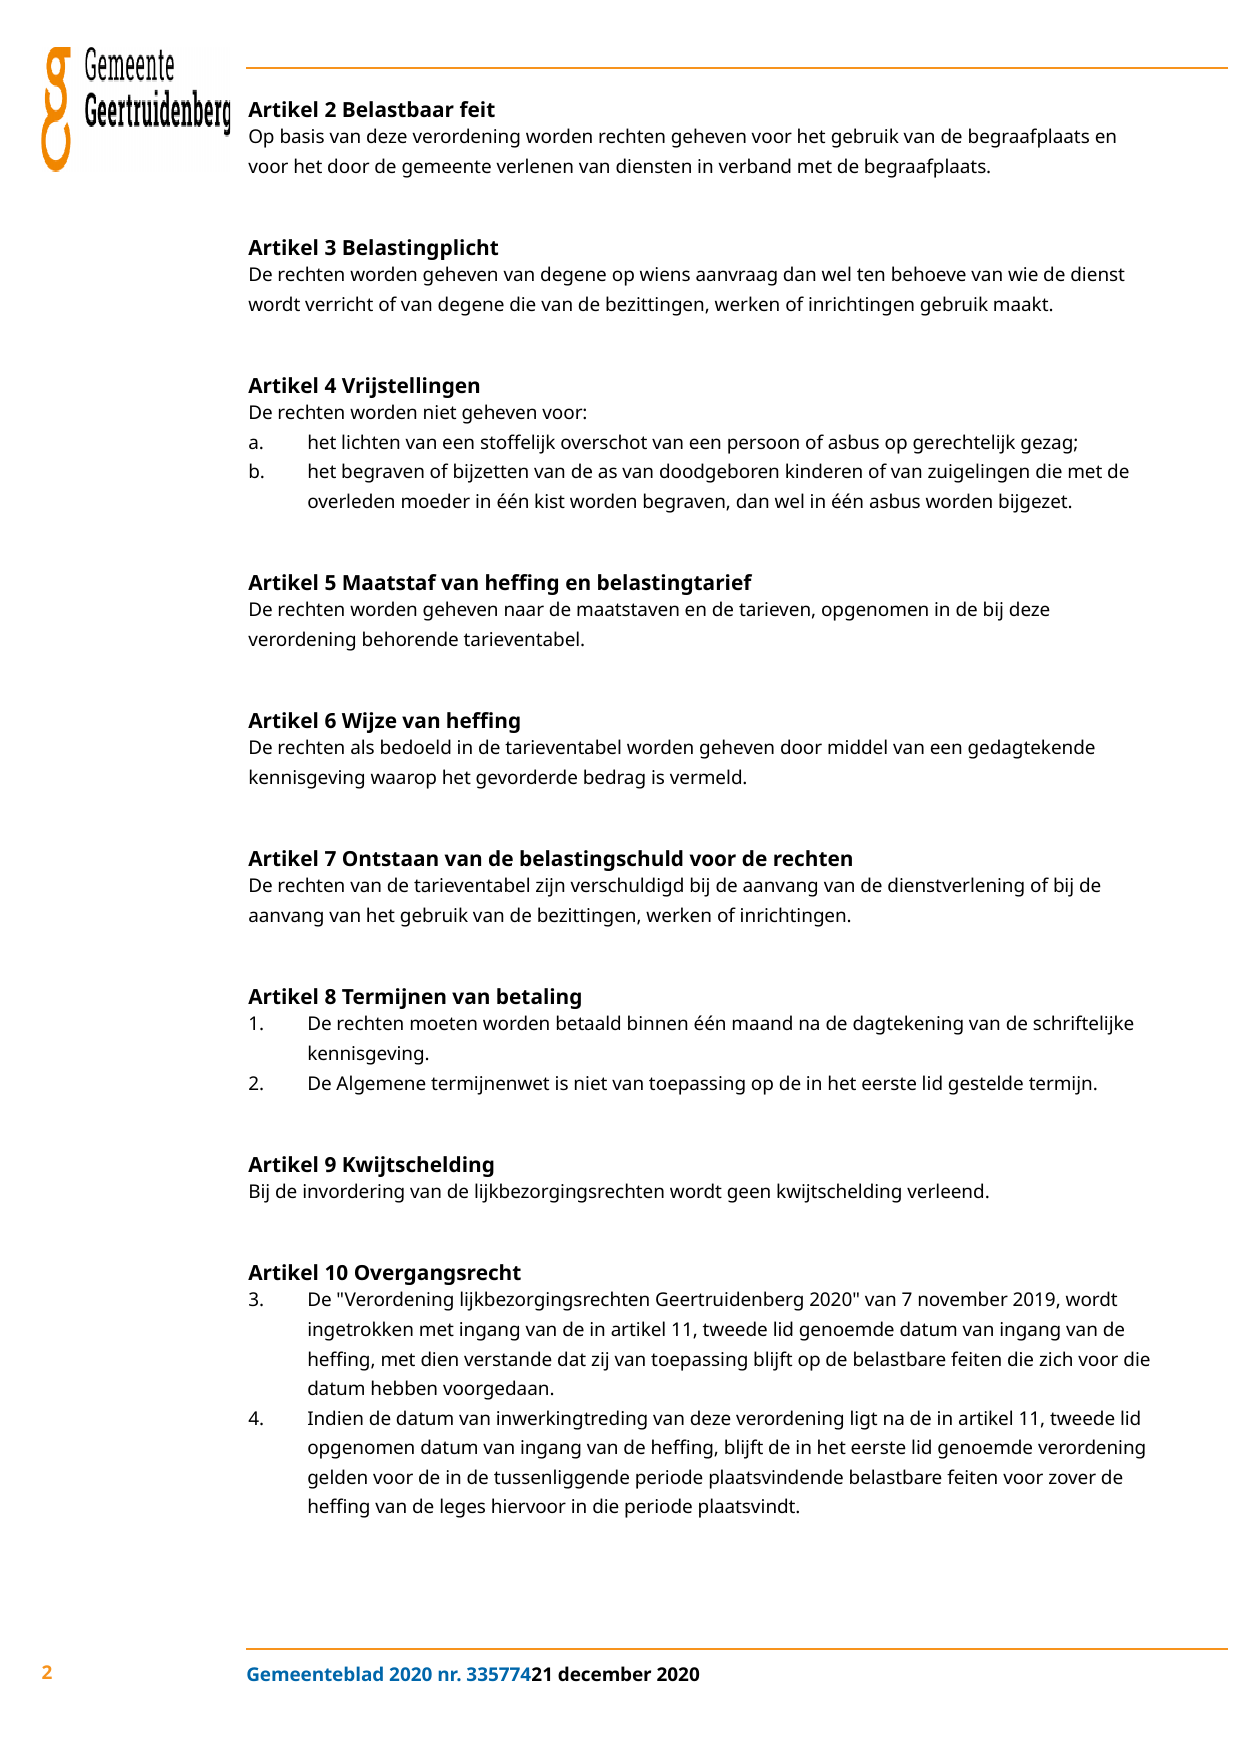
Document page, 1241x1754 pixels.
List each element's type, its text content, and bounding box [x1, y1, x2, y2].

text Artikel 10 Overgangsrecht [248, 1258, 1152, 1287]
text Op basis van deze verordening worden rechten geheven voor het gebruik van de begraafplaats en voor het door de gemeente verlenen van diensten in verband met de begraafplaats. [248, 123, 1152, 178]
text Artikel 4 Vrijstellingen [248, 371, 1152, 399]
text De rechten van de tarieventabel zijn verschuldigd bij de aanvang van de dienstverlening of bij de aanvang van het gebruik van de bezittingen, werken of inrichtingen. [248, 872, 1152, 928]
text Bij de invordering van de lijkbezorgingsrechten wordt geen kwijtschelding verleend. [248, 1178, 1152, 1204]
list het lichten van een stoffelijk overschot van een persoon of asbus op gerechtelijk gezag; [248, 429, 1152, 454]
text Artikel 5 Maatstaf van heffing en belastingtarief [248, 568, 1152, 596]
text De rechten als bedoeld in de tarieventabel worden geheven door middel van een gedagtekende kennisgeving waarop het gevorderde bedrag is vermeld. [248, 734, 1152, 790]
text Artikel 8 Termijnen van betaling [248, 982, 1152, 1011]
text Artikel 7 Ontstaan van de belastingschuld voor de rechten [248, 844, 1152, 872]
list De Algemene termijnenwet is niet van toepassing op de in het eerste lid gestelde termijn. [248, 1070, 1152, 1095]
list De "Verordening lijkbezorgingsrechten Geertruidenberg 2020" van 7 november 2019, wordt ingetrokken met ingang van de in artikel 11, tweede lid genoemde datum van ingang van de heffing, met dien verstande dat zij van toepassing blijft op de belastbare feiten die zich voor die datum hebben voorgedaan. [248, 1287, 1152, 1401]
list het begraven of bijzetten van de as van doodgeboren kinderen of van zuigelingen die met de overleden moeder in één kist worden begraven, dan wel in één asbus worden bijgezet. [248, 458, 1152, 514]
text De rechten worden niet geheven voor: [248, 399, 1152, 425]
text Artikel 2 Belastbaar feit [248, 95, 1152, 123]
text Artikel 3 Belastingplicht [248, 233, 1152, 261]
list Indien de datum van inwerkingtreding van deze verordening ligt na de in artikel 11, tweede lid opgenomen datum van ingang van de heffing, blijft de in het eerste lid genoemde verordening gelden voor de in de tussenliggende periode plaatsvindende belastbare feiten voor zover de heffing van de leges hiervoor in die periode plaatsvindt. [248, 1405, 1152, 1519]
text De rechten worden geheven naar de maatstaven en de tarieven, opgenomen in de bij deze verordening behorende tarieventabel. [248, 596, 1152, 652]
list De rechten moeten worden betaald binnen één maand na de dagtekening van de schriftelijke kennisgeving. [248, 1011, 1152, 1066]
text De rechten worden geheven van degene op wiens aanvraag dan wel ten behoeve van wie de dienst wordt verricht of van degene die van de bezittingen, werken of inrichtingen gebruik maakt. [248, 261, 1152, 317]
picture [41, 47, 231, 172]
text Artikel 9 Kwijtschelding [248, 1150, 1152, 1178]
text Artikel 6 Wijze van heffing [248, 706, 1152, 734]
